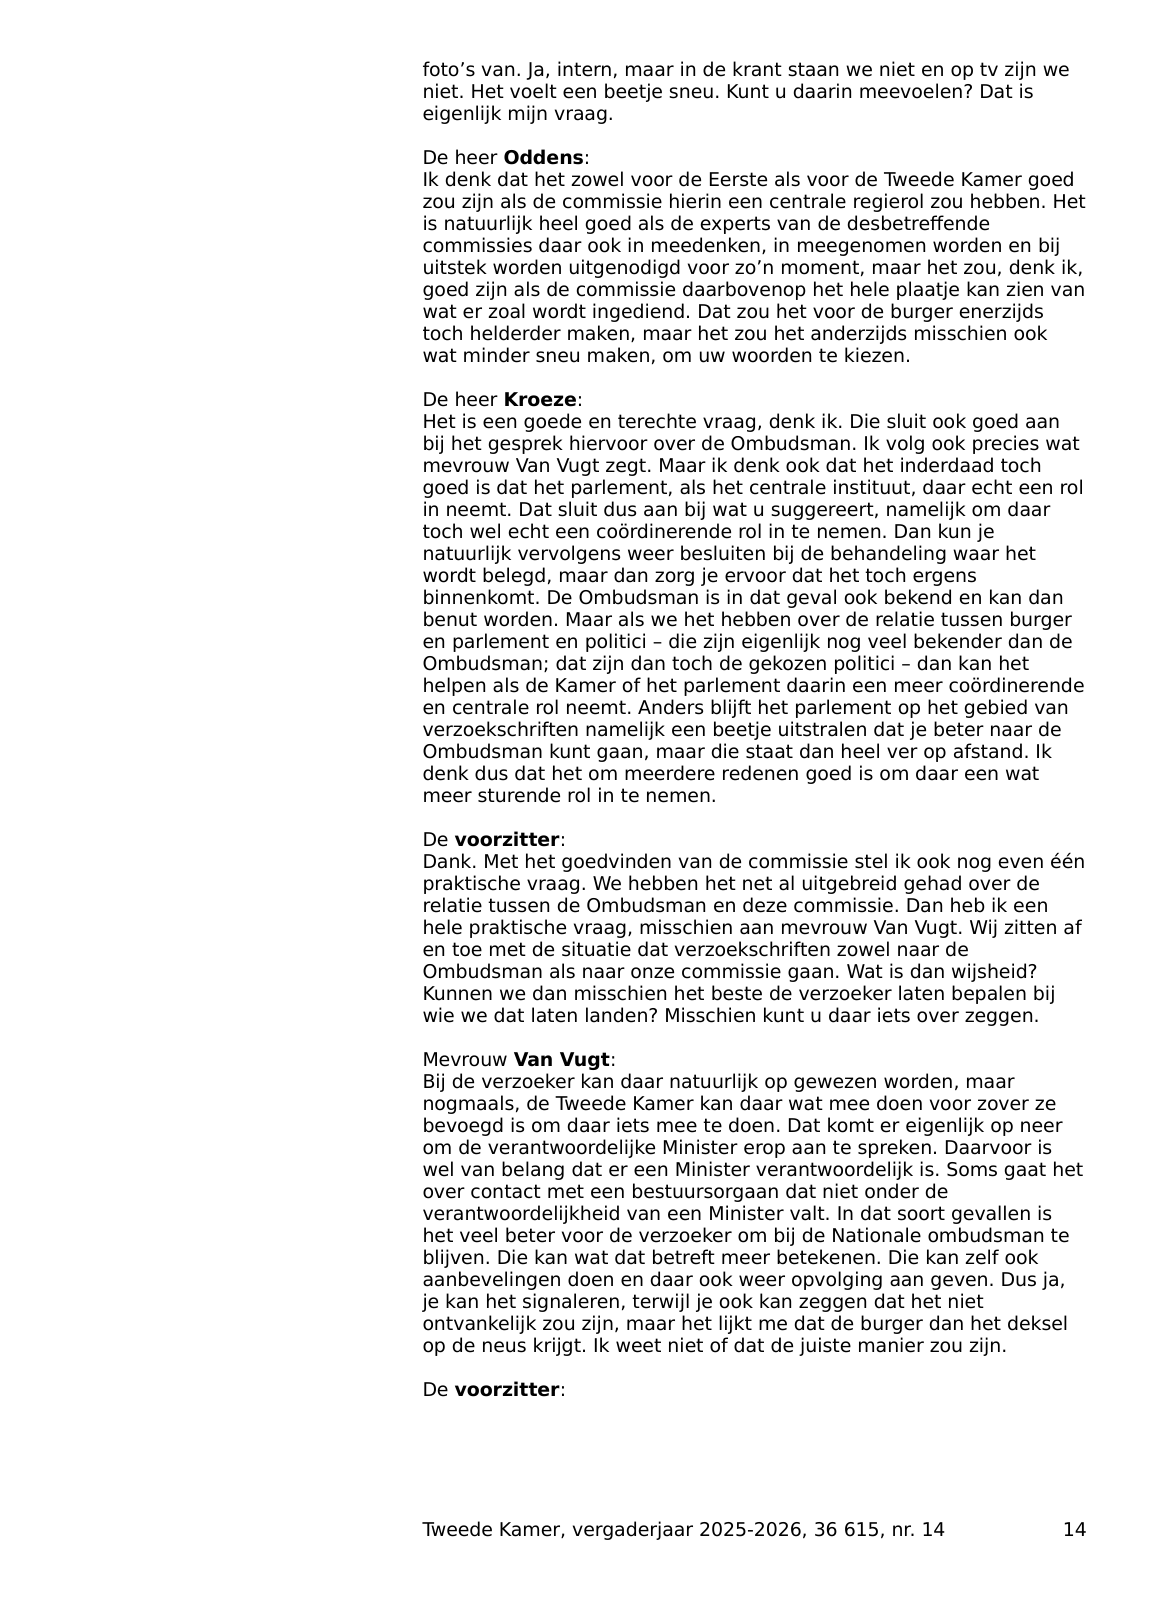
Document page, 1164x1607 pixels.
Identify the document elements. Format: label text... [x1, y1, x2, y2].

text Ik denk dat het zowel voor de Eerste als voor de Tweede Kamer goed zou zijn als de commissie hierin een centrale regierol zou hebben. Het is natuurlijk heel goed als de experts van de desbetreffende commissies daar ook in meedenken, in meegenomen worden en bij uitstek worden uitgenodigd voor zo’n moment, maar het zou, denk ik, goed zijn als de commissie daarbovenop het hele plaatje kan zien van wat er zoal wordt ingediend. Dat zou het voor de burger enerzijds toch helderder maken, maar het zou het anderzijds misschien ook wat minder sneu maken, om uw woorden te kiezen. [422, 169, 1087, 367]
text Het is een goede en terechte vraag, denk ik. Die sluit ook goed aan bij het gesprek hiervoor over de Ombudsman. Ik volg ook precies wat mevrouw Van Vugt zegt. Maar ik denk ook dat het inderdaad toch goed is dat het parlement, als het centrale instituut, daar echt een rol in neemt. Dat sluit dus aan bij wat u suggereert, namelijk om daar toch wel echt een coördinerende rol in te nemen. Dan kun je natuurlijk vervolgens weer besluiten bij de behandeling waar het wordt belegd, maar dan zorg je ervoor dat het toch ergens binnenkomt. De Ombudsman is in dat geval ook bekend en kan dan benut worden. Maar als we het hebben over de relatie tussen burger en parlement en politici – die zijn eigenlijk nog veel bekender dan de Ombudsman; dat zijn dan toch de gekozen politici – dan kan het helpen als de Kamer of het parlement daarin een meer coördinerende en centrale rol neemt. Anders blijft het parlement op het gebied van verzoekschriften namelijk een beetje uitstralen dat je beter naar de Ombudsman kunt gaan, maar die staat dan heel ver op afstand. Ik denk dus dat het om meerdere redenen goed is om daar een wat meer sturende rol in te nemen. [422, 411, 1087, 807]
text De heer Kroeze: [422, 389, 1087, 411]
text Mevrouw Van Vugt: [422, 1049, 1087, 1071]
text De voorzitter: [422, 1379, 1087, 1401]
text De voorzitter: [422, 829, 1087, 851]
text De heer Oddens: [422, 147, 1087, 169]
text Bij de verzoeker kan daar natuurlijk op gewezen worden, maar nogmaals, de Tweede Kamer kan daar wat mee doen voor zover ze bevoegd is om daar iets mee te doen. Dat komt er eigenlijk op neer om de verantwoordelijke Minister erop aan te spreken. Daarvoor is wel van belang dat er een Minister verantwoordelijk is. Soms gaat het over contact met een bestuursorgaan dat niet onder de verantwoordelijkheid van een Minister valt. In dat soort gevallen is het veel beter voor de verzoeker om bij de Nationale ombudsman te blijven. Die kan wat dat betreft meer betekenen. Die kan zelf ook aanbevelingen doen en daar ook weer opvolging aan geven. Dus ja, je kan het signaleren, terwijl je ook kan zeggen dat het niet ontvankelijk zou zijn, maar het lijkt me dat de burger dan het deksel op de neus krijgt. Ik weet niet of dat de juiste manier zou zijn. [422, 1071, 1087, 1357]
text foto’s van. Ja, intern, maar in de krant staan we niet en op tv zijn we niet. Het voelt een beetje sneu. Kunt u daarin meevoelen? Dat is eigenlijk mijn vraag. [422, 59, 1087, 125]
text Dank. Met het goedvinden van de commissie stel ik ook nog even één praktische vraag. We hebben het net al uitgebreid gehad over de relatie tussen de Ombudsman en deze commissie. Dan heb ik een hele praktische vraag, misschien aan mevrouw Van Vugt. Wij zitten af en toe met de situatie dat verzoekschriften zowel naar de Ombudsman als naar onze commissie gaan. Wat is dan wijsheid? Kunnen we dan misschien het beste de verzoeker laten bepalen bij wie we dat laten landen? Misschien kunt u daar iets over zeggen. [422, 851, 1087, 1027]
